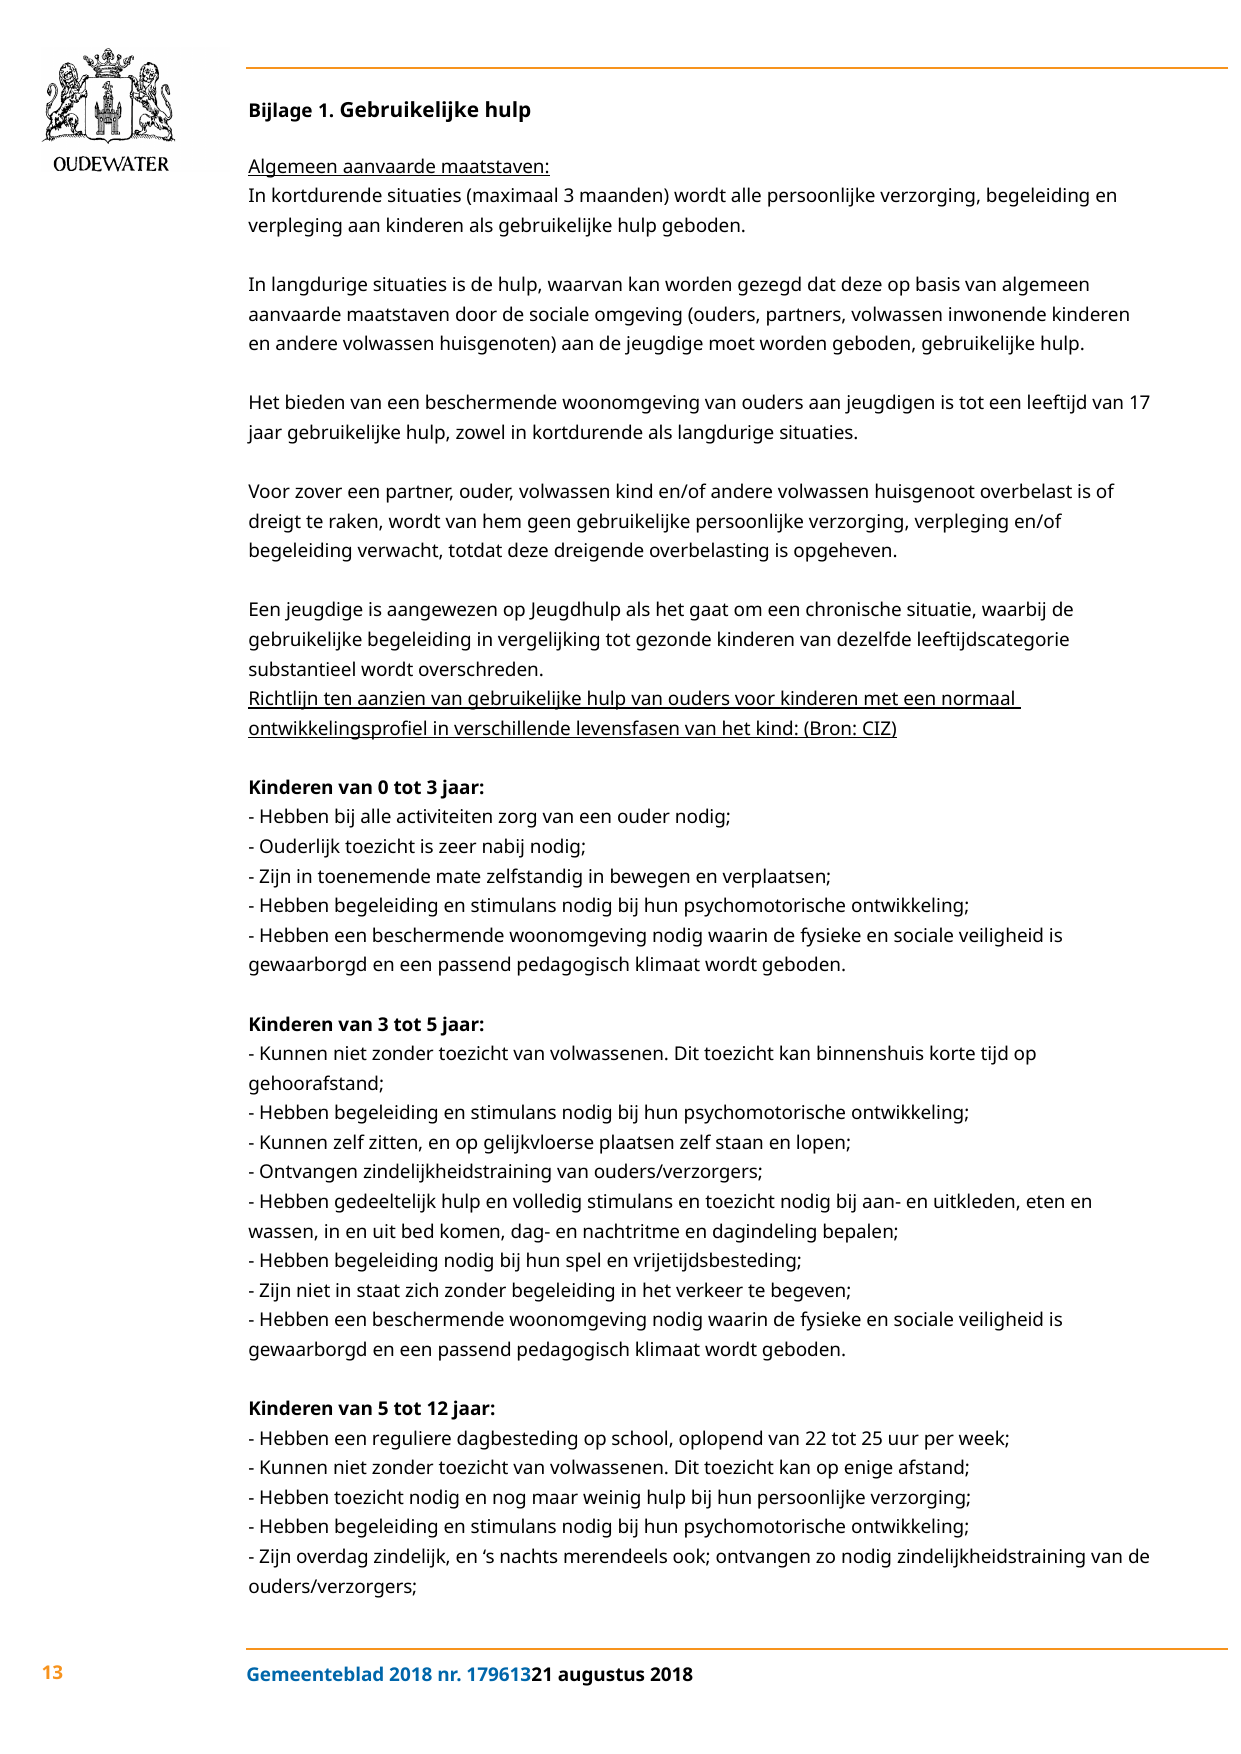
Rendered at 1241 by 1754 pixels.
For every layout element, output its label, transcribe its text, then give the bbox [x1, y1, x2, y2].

text - Hebben bij alle activiteiten zorg van een ouder nodig; [248, 804, 1152, 829]
text - Zijn overdag zindelijk, en ‘s nachts merendeels ook; ontvangen zo nodig zindelijkheidstraining van de ouders/verzorgers; [248, 1543, 1152, 1599]
text - Ontvangen zindelijkheidstraining van ouders/verzorgers; [248, 1159, 1152, 1184]
text - Zijn in toenemende mate zelfstandig in bewegen en verplaatsen; [248, 863, 1152, 889]
text Kinderen van 5 tot 12 jaar: [248, 1395, 1152, 1421]
text - Hebben een beschermende woonomgeving nodig waarin de fysieke en sociale veiligheid is gewaarborgd en een passend pedagogisch klimaat wordt geboden. [248, 922, 1152, 977]
text Voor zover een partner, ouder, volwassen kind en/of andere volwassen huisgenoot overbelast is of dreigt te raken, wordt van hem geen gebruikelijke persoonlijke verzorging, verpleging en/of begeleiding verwacht, totdat deze dreigende overbelasting is opgeheven. [248, 478, 1152, 563]
text - Hebben een reguliere dagbesteding op school, oplopend van 22 tot 25 uur per week; [248, 1425, 1152, 1451]
text - Hebben toezicht nodig en nog maar weinig hulp bij hun persoonlijke verzorging; [248, 1484, 1152, 1510]
text - Hebben een beschermende woonomgeving nodig waarin de fysieke en sociale veiligheid is gewaarborgd en een passend pedagogisch klimaat wordt geboden. [248, 1307, 1152, 1362]
text - Hebben begeleiding nodig bij hun spel en vrijetijdsbesteding; [248, 1247, 1152, 1273]
text - Kunnen zelf zitten, en op gelijkvloerse plaatsen zelf staan en lopen; [248, 1129, 1152, 1155]
text In langdurige situaties is de hulp, waarvan kan worden gezegd dat deze op basis van algemeen aanvaarde maatstaven door de sociale omgeving (ouders, partners, volwassen inwonende kinderen en andere volwassen huisgenoten) aan de jeugdige moet worden geboden, gebruikelijke hulp. [248, 271, 1152, 356]
text - Hebben begeleiding en stimulans nodig bij hun psychomotorische ontwikkeling; [248, 1514, 1152, 1539]
picture [41, 47, 231, 172]
text Algemeen aanvaarde maatstaven: [248, 153, 1152, 179]
text - Kunnen niet zonder toezicht van volwassenen. Dit toezicht kan op enige afstand; [248, 1454, 1152, 1480]
text Kinderen van 3 tot 5 jaar: [248, 1011, 1152, 1037]
text - Kunnen niet zonder toezicht van volwassenen. Dit toezicht kan binnenshuis korte tijd op gehoorafstand; [248, 1040, 1152, 1096]
text - Zijn niet in staat zich zonder begeleiding in het verkeer te begeven; [248, 1277, 1152, 1303]
text Kinderen van 0 tot 3 jaar: [248, 774, 1152, 800]
text - Hebben begeleiding en stimulans nodig bij hun psychomotorische ontwikkeling; [248, 892, 1152, 918]
text Het bieden van een beschermende woonomgeving van ouders aan jeugdigen is tot een leeftijd van 17 jaar gebruikelijke hulp, zowel in kortdurende als langdurige situaties. [248, 389, 1152, 445]
text In kortdurende situaties (maximaal 3 maanden) wordt alle persoonlijke verzorging, begeleiding en verpleging aan kinderen als gebruikelijke hulp geboden. [248, 182, 1152, 238]
text - Hebben begeleiding en stimulans nodig bij hun psychomotorische ontwikkeling; [248, 1099, 1152, 1125]
text - Ouderlijk toezicht is zeer nabij nodig; [248, 833, 1152, 859]
text Bijlage 1. Gebruikelijke hulp [248, 95, 1152, 123]
text - Hebben gedeeltelijk hulp en volledig stimulans en toezicht nodig bij aan- en uitkleden, eten en wassen, in en uit bed komen, dag- en nachtritme en dagindeling bepalen; [248, 1188, 1152, 1244]
text Een jeugdige is aangewezen op Jeugdhulp als het gaat om een chronische situatie, waarbij de gebruikelijke begeleiding in vergelijking tot gezonde kinderen van dezelfde leeftijdscategorie substantieel wordt overschreden. [248, 597, 1152, 682]
text Richtlijn ten aanzien van gebruikelijke hulp van ouders voor kinderen met een normaal ontwikkelingsprofiel in verschillende levensfasen van het kind: (Bron: CIZ) [248, 685, 1152, 741]
